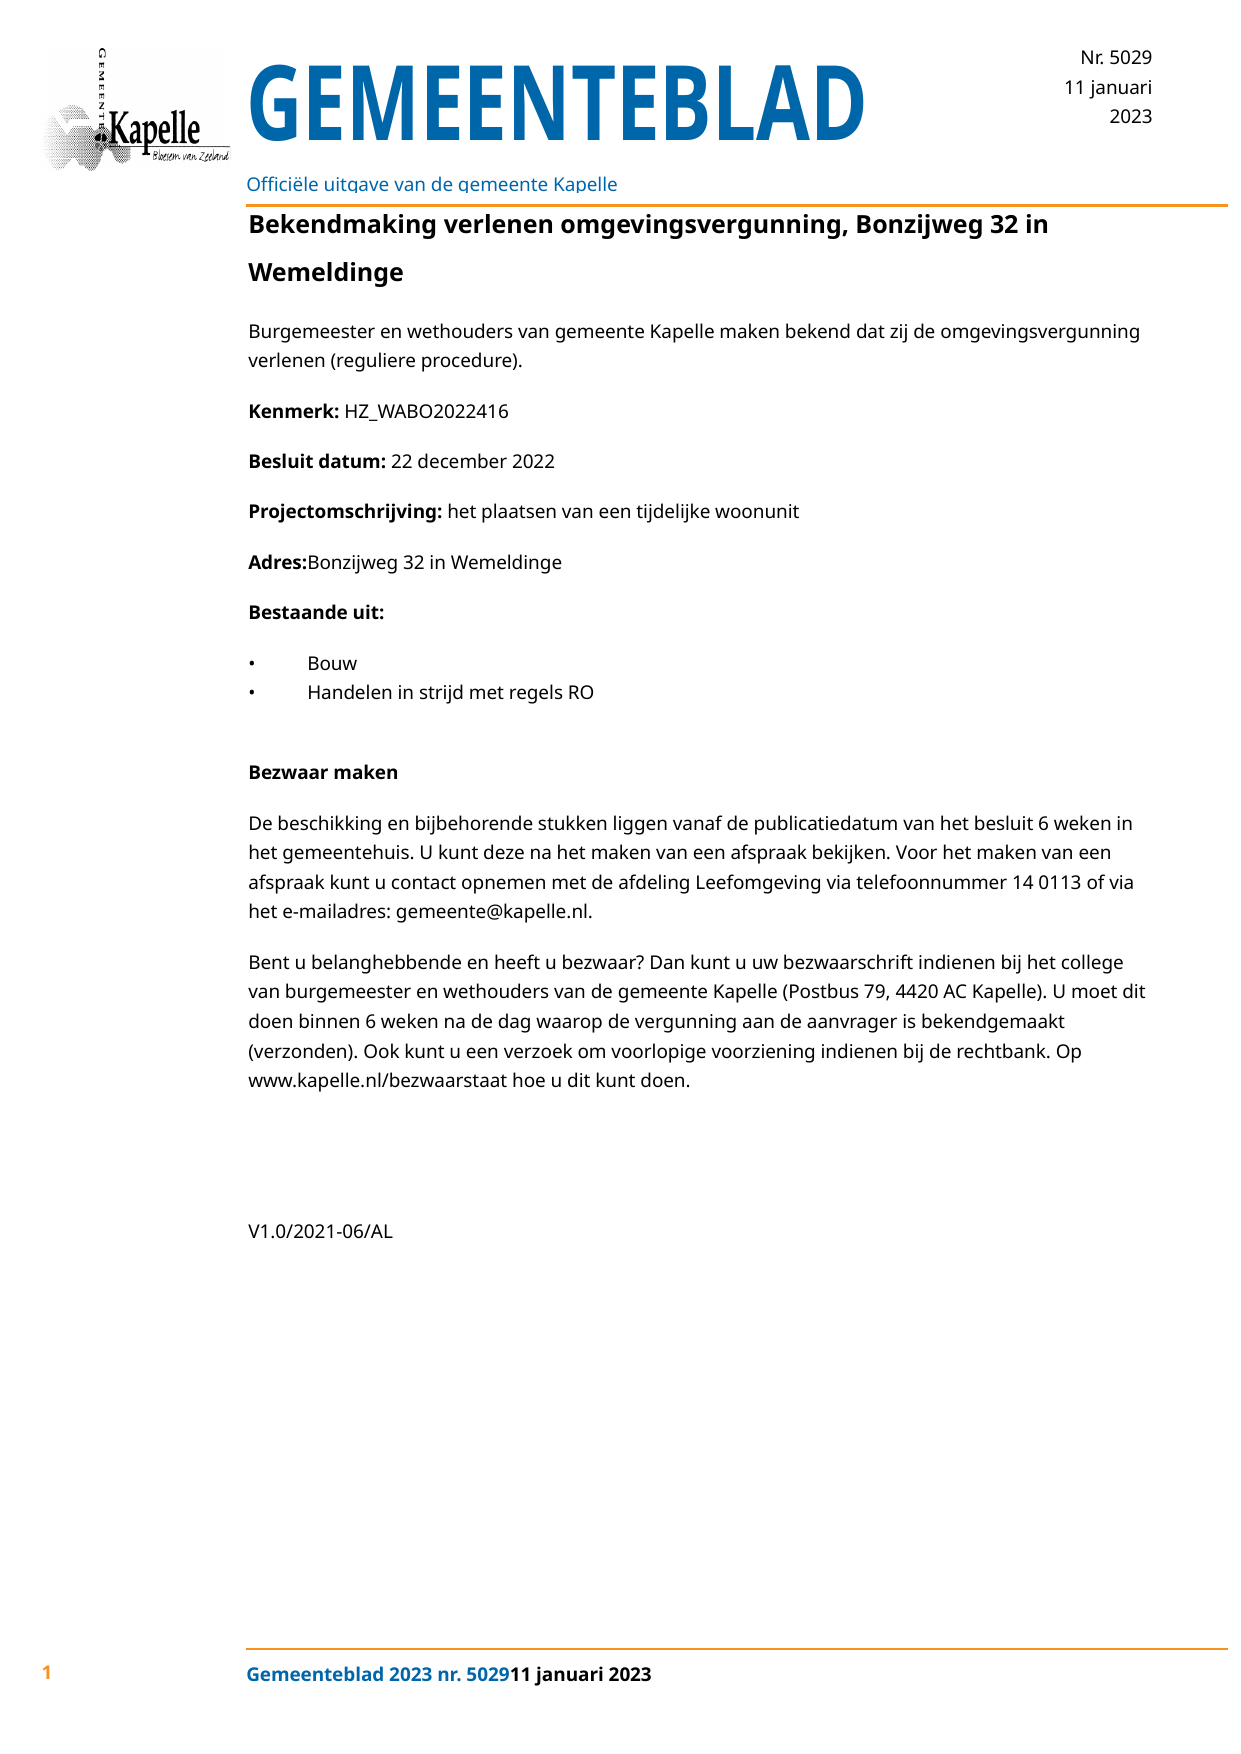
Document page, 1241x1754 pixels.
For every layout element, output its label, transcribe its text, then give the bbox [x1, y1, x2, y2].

text V1.0/2021-06/AL [248, 1219, 1152, 1244]
list Bouw [248, 650, 1152, 676]
list Handelen in strijd met regels RO [248, 679, 1152, 705]
text Bestaande uit: [248, 599, 1152, 625]
text Bekendmaking verlenen omgevingsvergunning, Bonzijweg 32 in Wemeldinge [248, 207, 1152, 288]
picture [41, 47, 231, 172]
text Besluit datum: 22 december 2022 [248, 448, 1152, 474]
text Bezwaar maken [248, 759, 1152, 785]
text De beschikking en bijbehorende stukken liggen vanaf de publicatiedatum van het besluit 6 weken in het gemeentehuis. U kunt deze na het maken van een afspraak bekijken. Voor het maken van een afspraak kunt u contact opnemen met de afdeling Leefomgeving via telefoonnummer 14 0113 of via het e-mailadres: gemeente@kapelle.nl. [248, 810, 1152, 924]
text Adres:Bonzijweg 32 in Wemeldinge [248, 549, 1152, 575]
text Kenmerk: HZ_WABO2022416 [248, 398, 1152, 424]
text Bent u belanghebbende en heeft u bezwaar? Dan kunt u uw bezwaarschrift indienen bij het college van burgemeester en wethouders van de gemeente Kapelle (Postbus 79, 4420 AC Kapelle). U moet dit doen binnen 6 weken na de dag waarop de vergunning aan de aanvrager is bekendgemaakt (verzonden). Ook kunt u een verzoek om voorlopige voorziening indienen bij de rechtbank. Op www.kapelle.nl/bezwaarstaat hoe u dit kunt doen. [248, 949, 1152, 1093]
text Projectomschrijving: het plaatsen van een tijdelijke woonunit [248, 499, 1152, 524]
text Burgemeester en wethouders van gemeente Kapelle maken bekend dat zij de omgevingsvergunning verlenen (reguliere procedure). [248, 318, 1152, 373]
